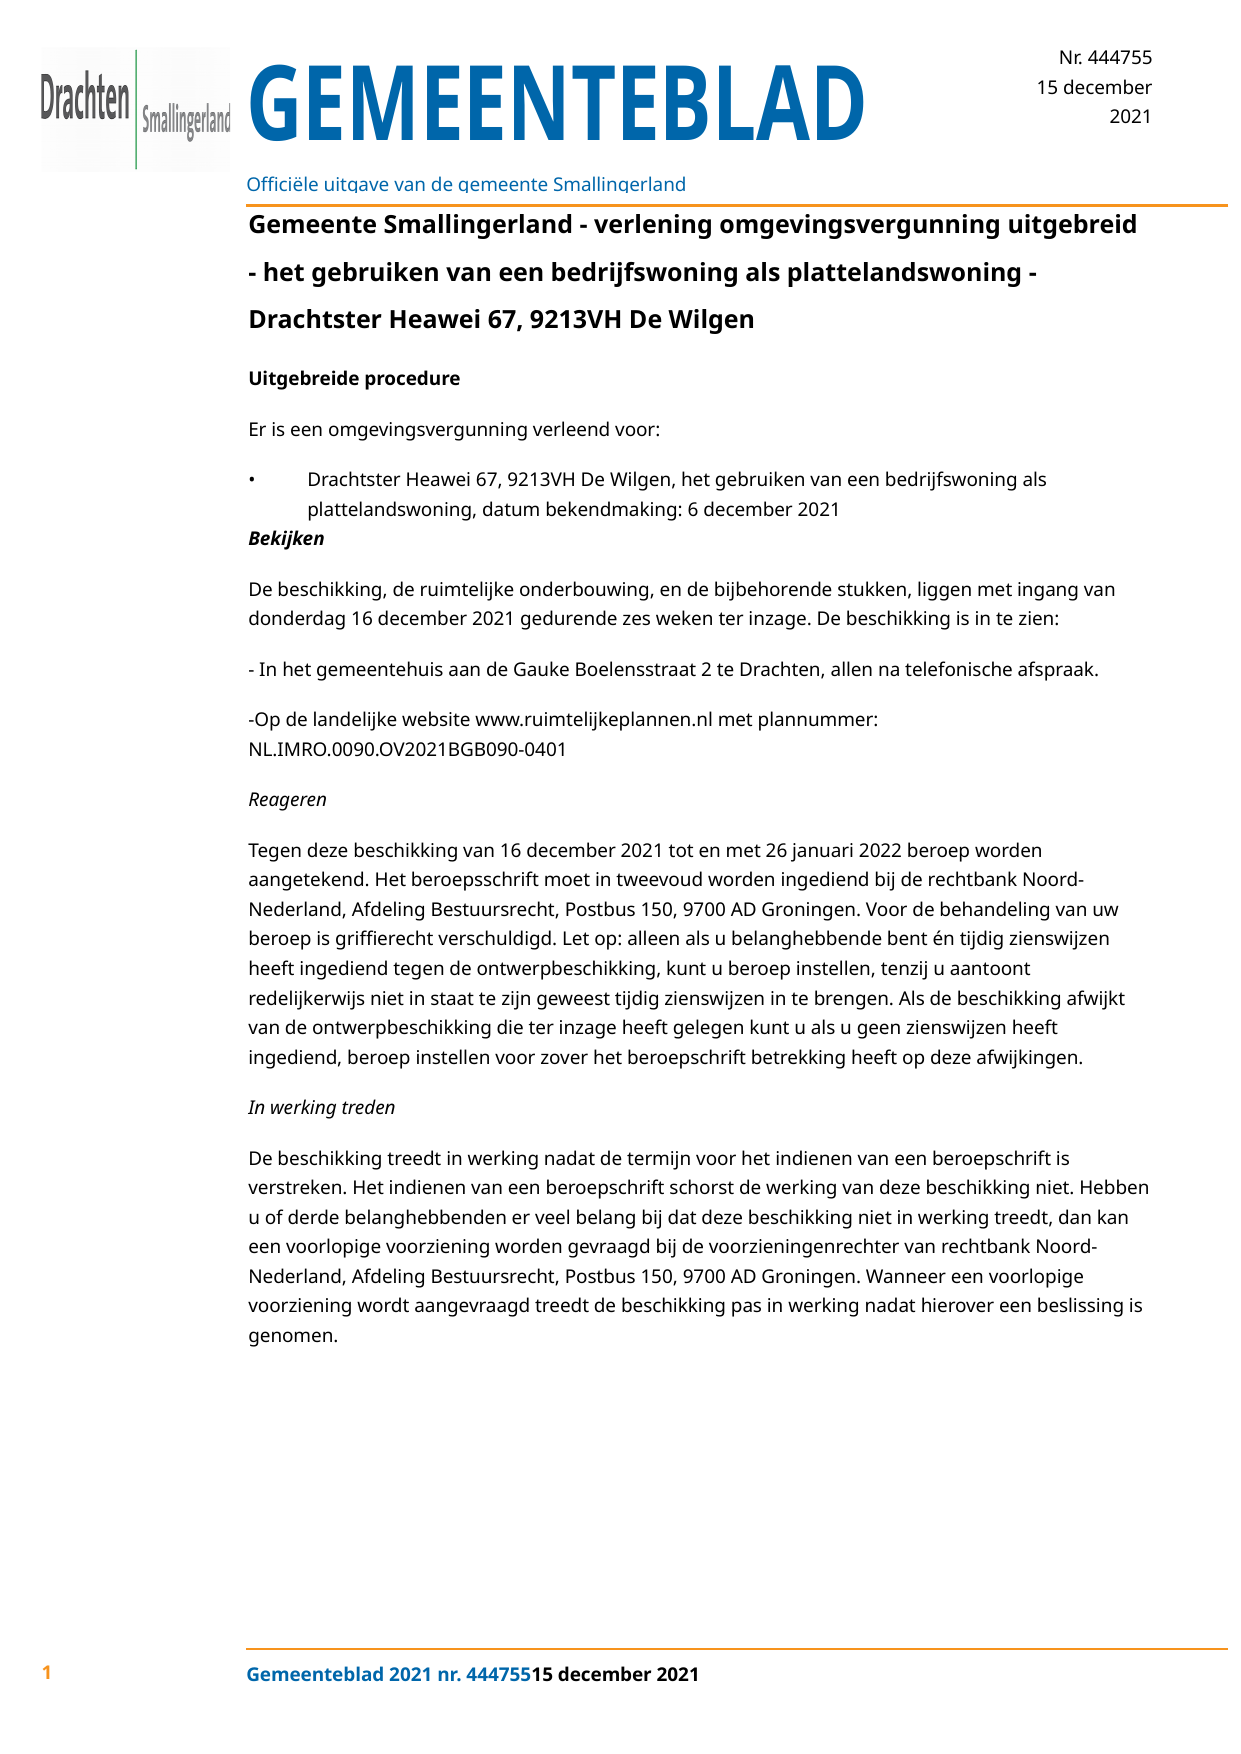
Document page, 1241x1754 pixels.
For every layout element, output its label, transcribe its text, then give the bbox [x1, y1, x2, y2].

text -Op de landelijke website www.ruimtelijkeplannen.nl met plannummer: NL.IMRO.0090.OV2021BGB090-0401 [248, 706, 1152, 762]
text Uitgebreide procedure [248, 366, 1152, 391]
text De beschikking, de ruimtelijke onderbouwing, en de bijbehorende stukken, liggen met ingang van donderdag 16 december 2021 gedurende zes weken ter inzage. De beschikking is in te zien: [248, 576, 1152, 631]
text In werking treden [248, 1094, 1152, 1120]
list Drachtster Heawei 67, 9213VH De Wilgen, het gebruiken van een bedrijfswoning als plattelandswoning, datum bekendmaking: 6 december 2021 [248, 466, 1152, 522]
picture [41, 47, 231, 172]
text Tegen deze beschikking van 16 december 2021 tot en met 26 januari 2022 beroep worden aangetekend. Het beroepsschrift moet in tweevoud worden ingediend bij de rechtbank Noord-Nederland, Afdeling Bestuursrecht, Postbus 150, 9700 AD Groningen. Voor de behandeling van uw beroep is griffierecht verschuldigd. Let op: alleen als u belanghebbende bent én tijdig zienswijzen heeft ingediend tegen de ontwerpbeschikking, kunt u beroep instellen, tenzij u aantoont redelijkerwijs niet in staat te zijn geweest tijdig zienswijzen in te brengen. Als de beschikking afwijkt van de ontwerpbeschikking die ter inzage heeft gelegen kunt u als u geen zienswijzen heeft ingediend, beroep instellen voor zover het beroepschrift betrekking heeft op deze afwijkingen. [248, 837, 1152, 1069]
text Gemeente Smallingerland - verlening omgevingsvergunning uitgebreid - het gebruiken van een bedrijfswoning als plattelandswoning - Drachtster Heawei 67, 9213VH De Wilgen [248, 207, 1152, 336]
text Bekijken [248, 526, 1152, 551]
text De beschikking treedt in werking nadat de termijn voor het indienen van een beroepschrift is verstreken. Het indienen van een beroepschrift schorst de werking van deze beschikking niet. Hebben u of derde belanghebbenden er veel belang bij dat deze beschikking niet in werking treedt, dan kan een voorlopige voorziening worden gevraagd bij de voorzieningenrechter van rechtbank Noord-Nederland, Afdeling Bestuursrecht, Postbus 150, 9700 AD Groningen. Wanneer een voorlopige voorziening wordt aangevraagd treedt de beschikking pas in werking nadat hierover een beslissing is genomen. [248, 1145, 1152, 1348]
text Er is een omgevingsvergunning verleend voor: [248, 416, 1152, 442]
text - In het gemeentehuis aan de Gauke Boelensstraat 2 te Drachten, allen na telefonische afspraak. [248, 656, 1152, 682]
text Reageren [248, 786, 1152, 812]
